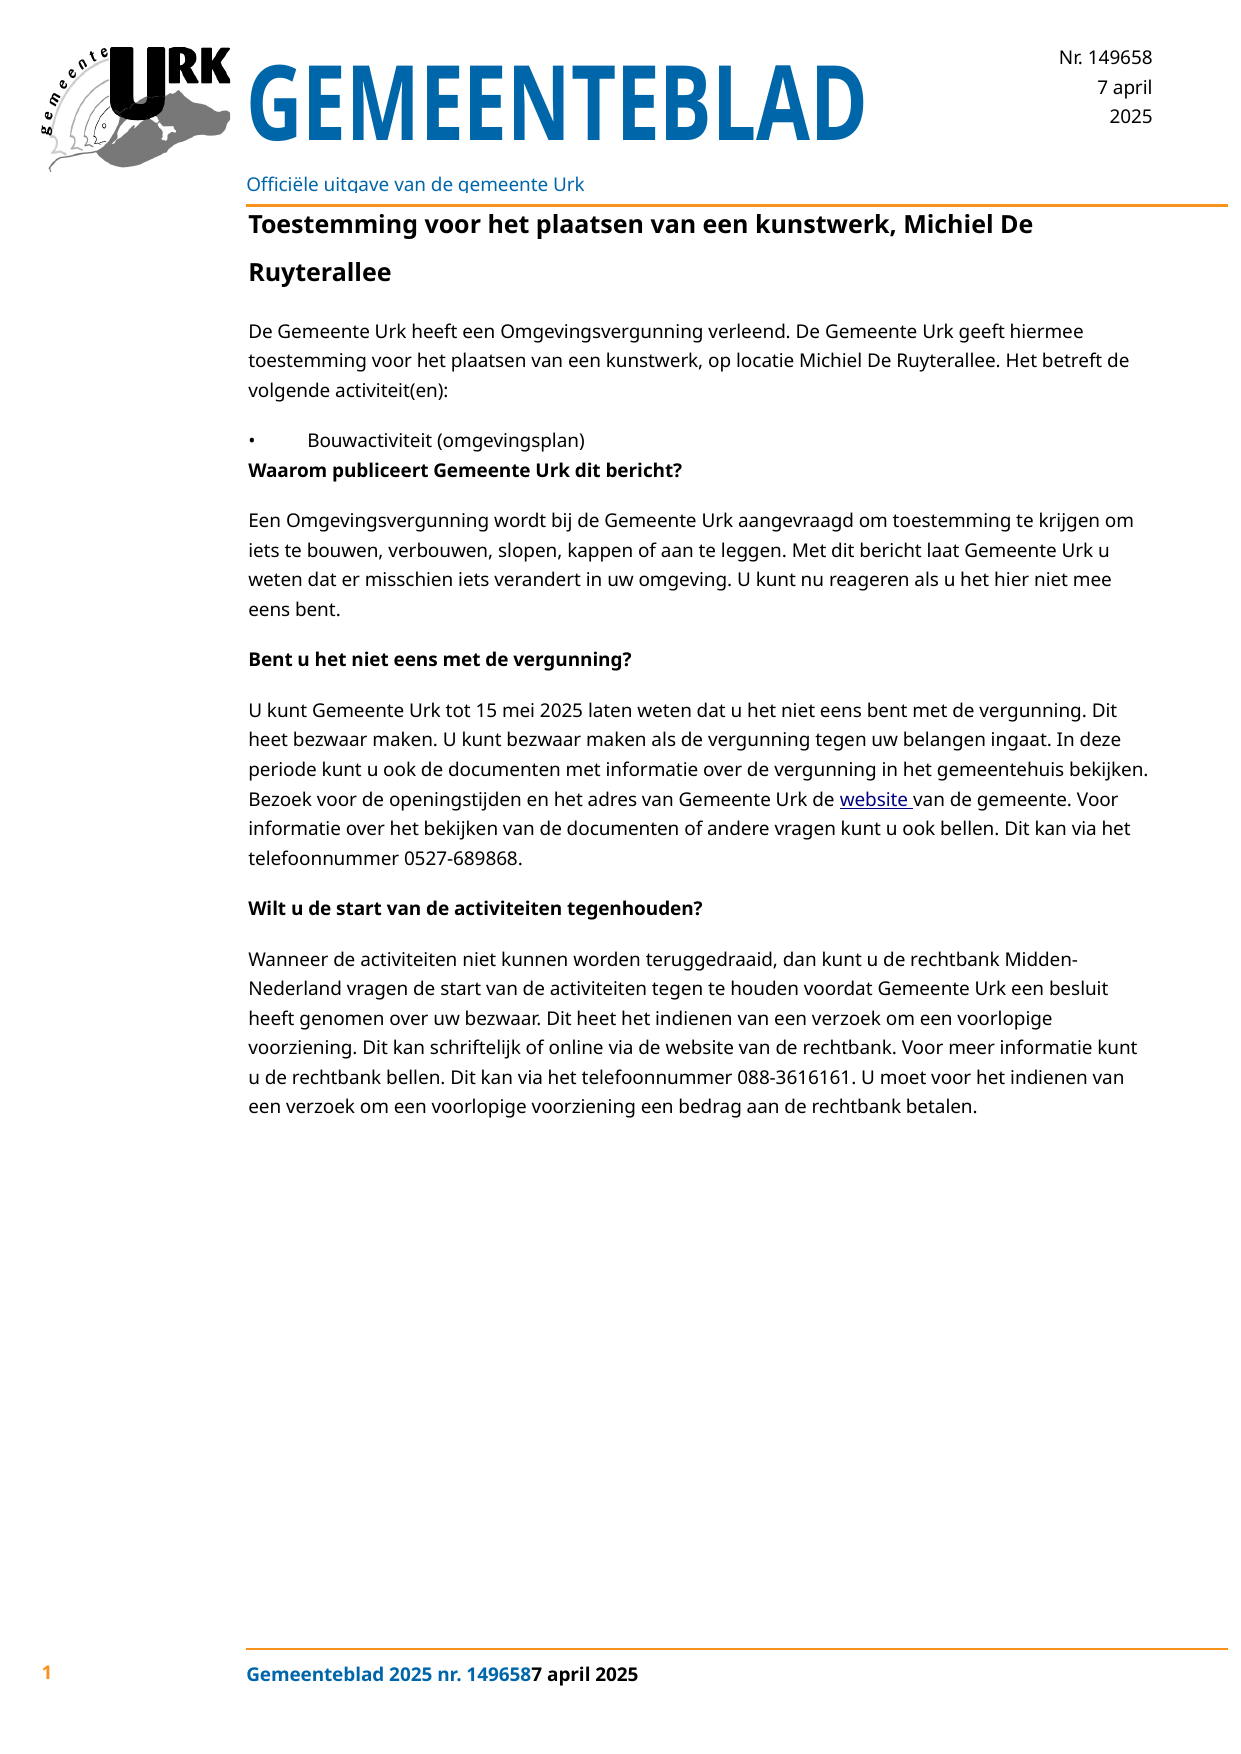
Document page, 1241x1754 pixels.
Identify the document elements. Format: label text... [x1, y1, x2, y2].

text Bent u het niet eens met de vergunning? [248, 647, 1152, 672]
text De Gemeente Urk heeft een Omgevingsvergunning verleend. De Gemeente Urk geeft hiermee toestemming voor het plaatsen van een kunstwerk, op locatie Michiel De Ruyterallee. Het betreft de volgende activiteit(en): [248, 318, 1152, 403]
text U kunt Gemeente Urk tot 15 mei 2025 laten weten dat u het niet eens bent met de vergunning. Dit heet bezwaar maken. U kunt bezwaar maken als de vergunning tegen uw belangen ingaat. In deze periode kunt u ook de documenten met informatie over de vergunning in het gemeentehuis bekijken. Bezoek voor de openingstijden en het adres van Gemeente Urk de website van de gemeente. Voor informatie over het bekijken van de documenten of andere vragen kunt u ook bellen. Dit kan via het telefoonnummer 0527-689868. [248, 697, 1152, 871]
list Bouwactiviteit (omgevingsplan) [248, 427, 1152, 453]
text Een Omgevingsvergunning wordt bij de Gemeente Urk aangevraagd om toestemming te krijgen om iets te bouwen, verbouwen, slopen, kappen of aan te leggen. Met dit bericht laat Gemeente Urk u weten dat er misschien iets verandert in uw omgeving. U kunt nu reageren als u het hier niet mee eens bent. [248, 507, 1152, 622]
text Wanneer de activiteiten niet kunnen worden teruggedraaid, dan kunt u de rechtbank Midden-Nederland vragen de start van de activiteiten tegen te houden voordat Gemeente Urk een besluit heeft genomen over uw bezwaar. Dit heet het indienen van een verzoek om een voorlopige voorziening. Dit kan schriftelijk of online via de website van de rechtbank. Voor meer informatie kunt u de rechtbank bellen. Dit kan via het telefoonnummer 088-3616161. U moet voor het indienen van een verzoek om een voorlopige voorziening een bedrag aan de rechtbank betalen. [248, 946, 1152, 1119]
picture [41, 47, 231, 172]
text Toestemming voor het plaatsen van een kunstwerk, Michiel De Ruyterallee [248, 207, 1152, 288]
text Waarom publiceert Gemeente Urk dit bericht? [248, 457, 1152, 483]
text Wilt u de start van de activiteiten tegenhouden? [248, 895, 1152, 921]
